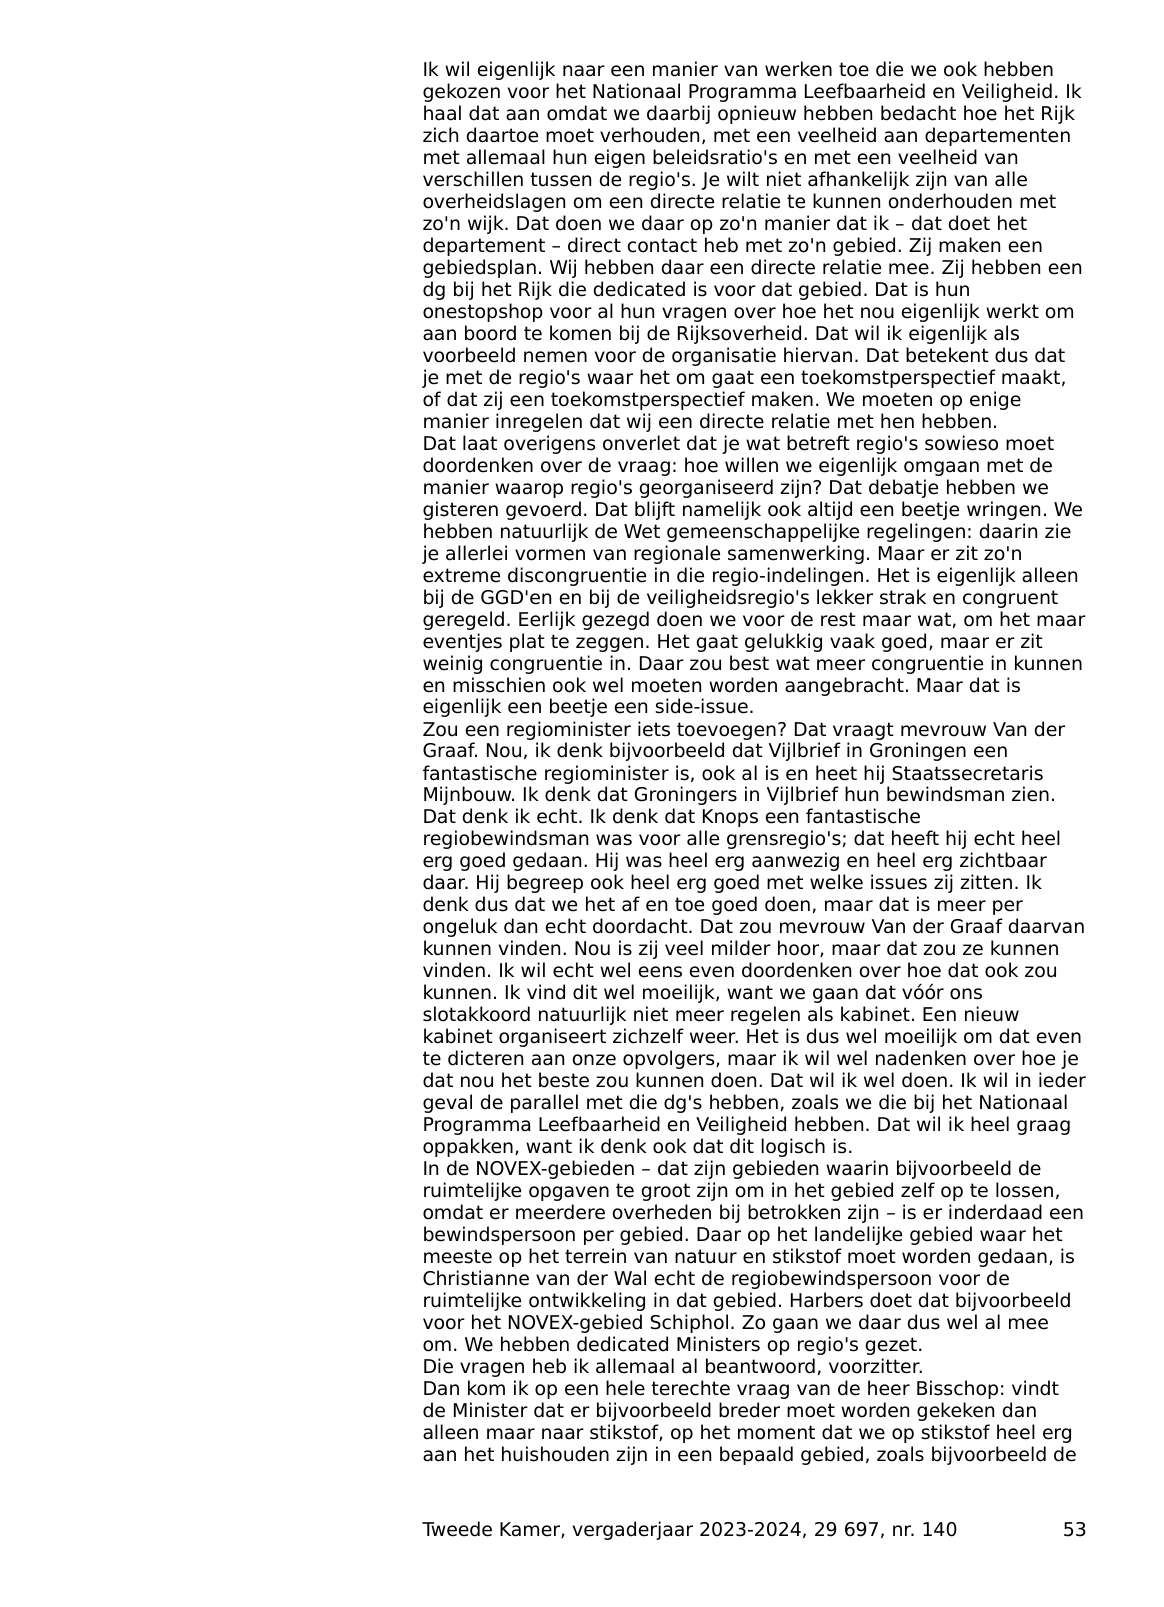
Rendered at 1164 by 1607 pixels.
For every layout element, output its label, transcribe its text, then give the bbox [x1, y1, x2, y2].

text Dan kom ik op een hele terechte vraag van de heer Bisschop: vindt de Minister dat er bijvoorbeeld breder moet worden gekeken dan alleen maar naar stikstof, op het moment dat we op stikstof heel erg aan het huishouden zijn in een bepaald gebied, zoals bijvoorbeeld de [422, 1378, 1087, 1466]
text Die vragen heb ik allemaal al beantwoord, voorzitter. [422, 1356, 1087, 1378]
text Zou een regiominister iets toevoegen? Dat vraagt mevrouw Van der Graaf. Nou, ik denk bijvoorbeeld dat Vijlbrief in Groningen een fantastische regiominister is, ook al is en heet hij Staatssecretaris Mijnbouw. Ik denk dat Groningers in Vijlbrief hun bewindsman zien. Dat denk ik echt. Ik denk dat Knops een fantastische regiobewindsman was voor alle grensregio's; dat heeft hij echt heel erg goed gedaan. Hij was heel erg aanwezig en heel erg zichtbaar daar. Hij begreep ook heel erg goed met welke issues zij zitten. Ik denk dus dat we het af en toe goed doen, maar dat is meer per ongeluk dan echt doordacht. Dat zou mevrouw Van der Graaf daarvan kunnen vinden. Nou is zij veel milder hoor, maar dat zou ze kunnen vinden. Ik wil echt wel eens even doordenken over hoe dat ook zou kunnen. Ik vind dit wel moeilijk, want we gaan dat vóór ons slotakkoord natuurlijk niet meer regelen als kabinet. Een nieuw kabinet organiseert zichzelf weer. Het is dus wel moeilijk om dat even te dicteren aan onze opvolgers, maar ik wil wel nadenken over hoe je dat nou het beste zou kunnen doen. Dat wil ik wel doen. Ik wil in ieder geval de parallel met die dg's hebben, zoals we die bij het Nationaal Programma Leefbaarheid en Veiligheid hebben. Dat wil ik heel graag oppakken, want ik denk ook dat dit logisch is. [422, 718, 1087, 1158]
text In de NOVEX-gebieden – dat zijn gebieden waarin bijvoorbeeld de ruimtelijke opgaven te groot zijn om in het gebied zelf op te lossen, omdat er meerdere overheden bij betrokken zijn – is er inderdaad een bewindspersoon per gebied. Daar op het landelijke gebied waar het meeste op het terrein van natuur en stikstof moet worden gedaan, is Christianne van der Wal echt de regiobewindspersoon voor de ruimtelijke ontwikkeling in dat gebied. Harbers doet dat bijvoorbeeld voor het NOVEX-gebied Schiphol. Zo gaan we daar dus wel al mee om. We hebben dedicated Ministers op regio's gezet. [422, 1158, 1087, 1356]
text Ik wil eigenlijk naar een manier van werken toe die we ook hebben gekozen voor het Nationaal Programma Leefbaarheid en Veiligheid. Ik haal dat aan omdat we daarbij opnieuw hebben bedacht hoe het Rijk zich daartoe moet verhouden, met een veelheid aan departementen met allemaal hun eigen beleidsratio's en met een veelheid van verschillen tussen de regio's. Je wilt niet afhankelijk zijn van alle overheidslagen om een directe relatie te kunnen onderhouden met zo'n wijk. Dat doen we daar op zo'n manier dat ik – dat doet het departement – direct contact heb met zo'n gebied. Zij maken een gebiedsplan. Wij hebben daar een directe relatie mee. Zij hebben een dg bij het Rijk die dedicated is voor dat gebied. Dat is hun onestopshop voor al hun vragen over hoe het nou eigenlijk werkt om aan boord te komen bij de Rijksoverheid. Dat wil ik eigenlijk als voorbeeld nemen voor de organisatie hiervan. Dat betekent dus dat je met de regio's waar het om gaat een toekomstperspectief maakt, of dat zij een toekomstperspectief maken. We moeten op enige manier inregelen dat wij een directe relatie met hen hebben. [422, 59, 1087, 433]
text Dat laat overigens onverlet dat je wat betreft regio's sowieso moet doordenken over de vraag: hoe willen we eigenlijk omgaan met de manier waarop regio's georganiseerd zijn? Dat debatje hebben we gisteren gevoerd. Dat blijft namelijk ook altijd een beetje wringen. We hebben natuurlijk de Wet gemeenschappelijke regelingen: daarin zie je allerlei vormen van regionale samenwerking. Maar er zit zo'n extreme discongruentie in die regio-indelingen. Het is eigenlijk alleen bij de GGD'en en bij de veiligheidsregio's lekker strak en congruent geregeld. Eerlijk gezegd doen we voor de rest maar wat, om het maar eventjes plat te zeggen. Het gaat gelukkig vaak goed, maar er zit weinig congruentie in. Daar zou best wat meer congruentie in kunnen en misschien ook wel moeten worden aangebracht. Maar dat is eigenlijk een beetje een side-issue. [422, 433, 1087, 718]
